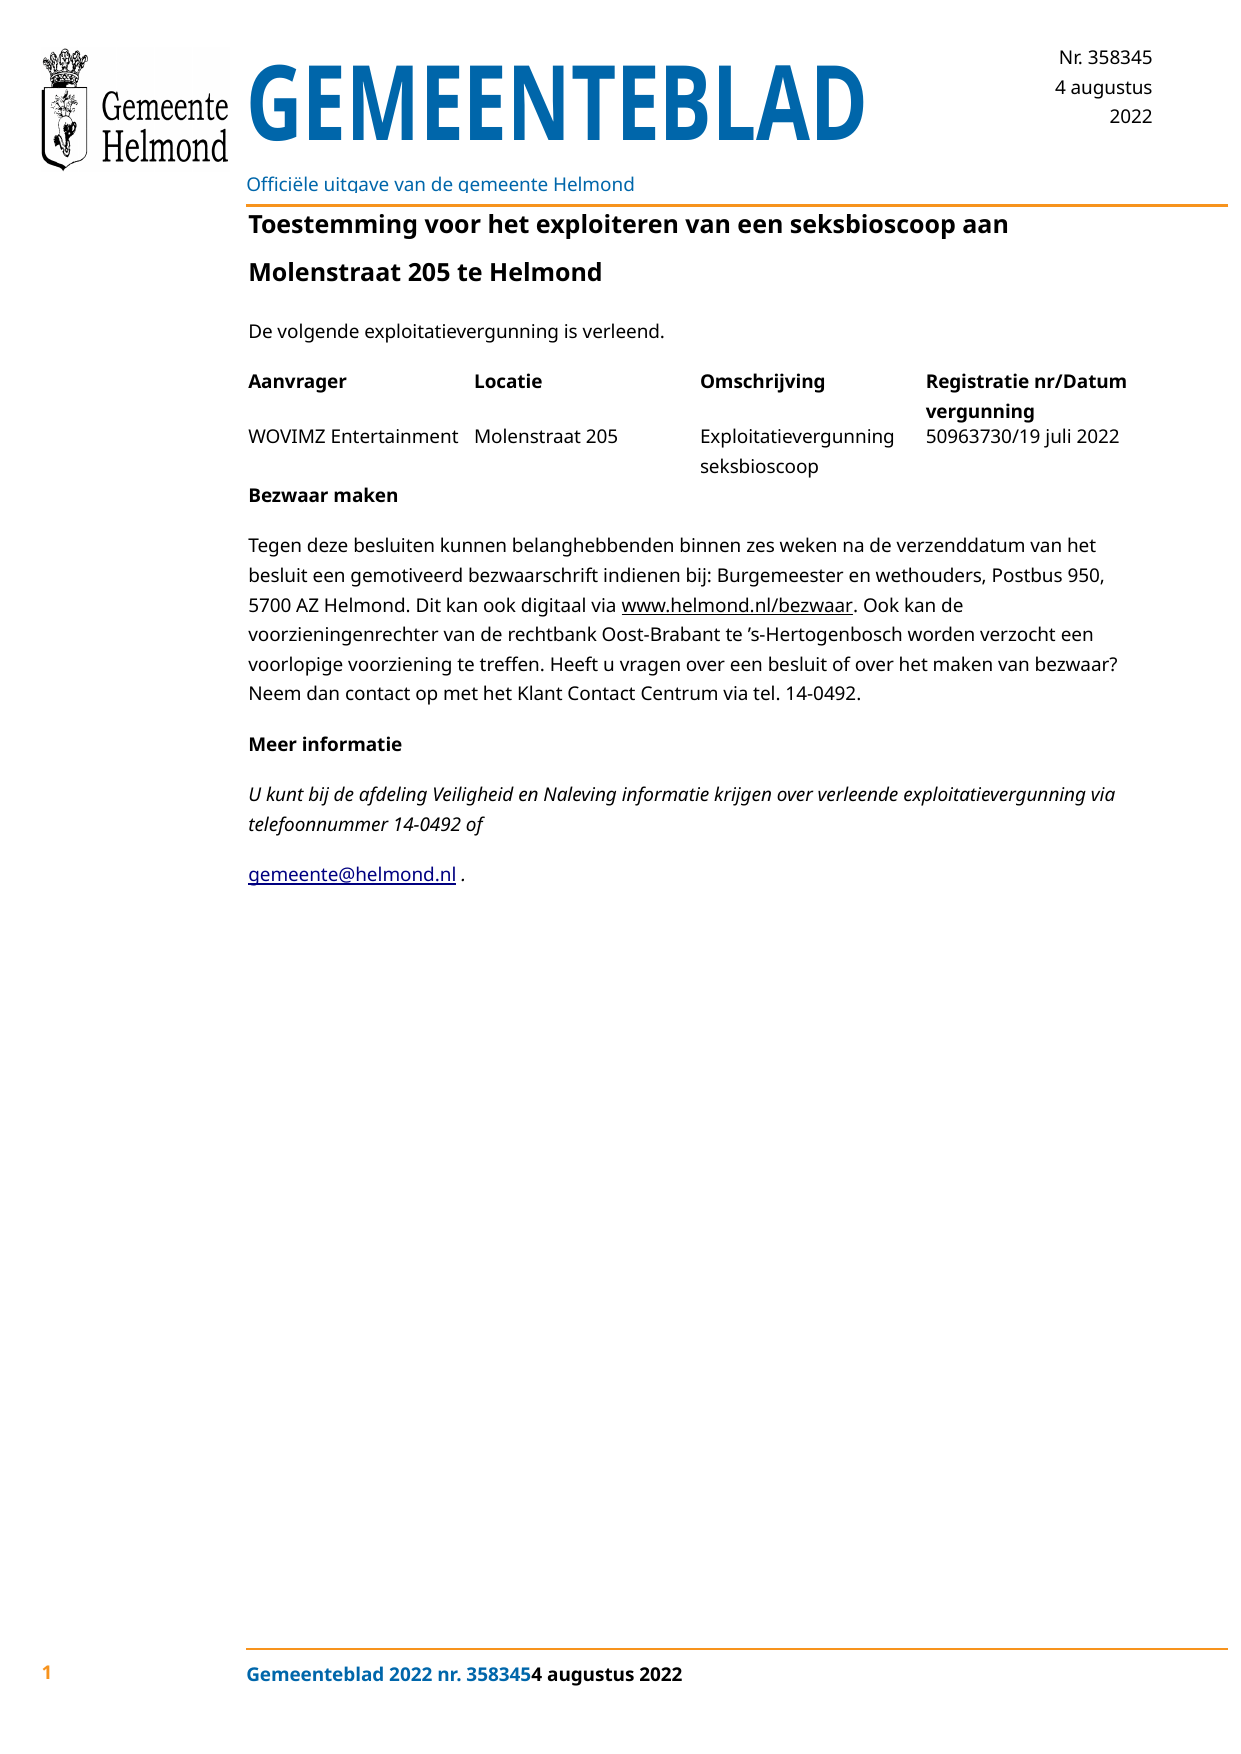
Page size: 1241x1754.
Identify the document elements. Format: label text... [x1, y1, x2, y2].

table_header Omschrijving [700, 369, 926, 424]
picture [41, 47, 231, 172]
text De volgende exploitatievergunning is verleend. [248, 318, 1152, 344]
table_header Registratie nr/Datum vergunning [926, 369, 1152, 424]
text Bezwaar maken [248, 482, 1152, 508]
text gemeente@helmond.nl . [248, 861, 1152, 887]
text Meer informatie [248, 731, 1152, 757]
table_cell 50963730/19 juli 2022 [926, 424, 1152, 479]
table_header Aanvrager [248, 369, 474, 424]
table_cell Exploitatievergunning seksbioscoop [700, 424, 926, 479]
text U kunt bij de afdeling Veiligheid en Naleving informatie krijgen over verleende exploitatievergunning via telefoonnummer 14-0492 of [248, 781, 1152, 837]
text Tegen deze besluiten kunnen belanghebbenden binnen zes weken na de verzenddatum van het besluit een gemotiveerd bezwaarschrift indienen bij: Burgemeester en wethouders, Postbus 950, 5700 AZ Helmond. Dit kan ook digitaal via www.helmond.nl/bezwaar. Ook kan de voorzieningenrechter van de rechtbank Oost-Brabant te ’s-Hertogenbosch worden verzocht een voorlopige voorziening te treffen. Heeft u vragen over een besluit of over het maken van bezwaar? Neem dan contact op met het Klant Contact Centrum via tel. 14-0492. [248, 533, 1152, 706]
text Toestemming voor het exploiteren van een seksbioscoop aan Molenstraat 205 te Helmond [248, 207, 1152, 288]
table_header Locatie [474, 369, 700, 424]
table_cell Molenstraat 205 [474, 424, 700, 479]
table_cell WOVIMZ Entertainment [248, 424, 474, 479]
